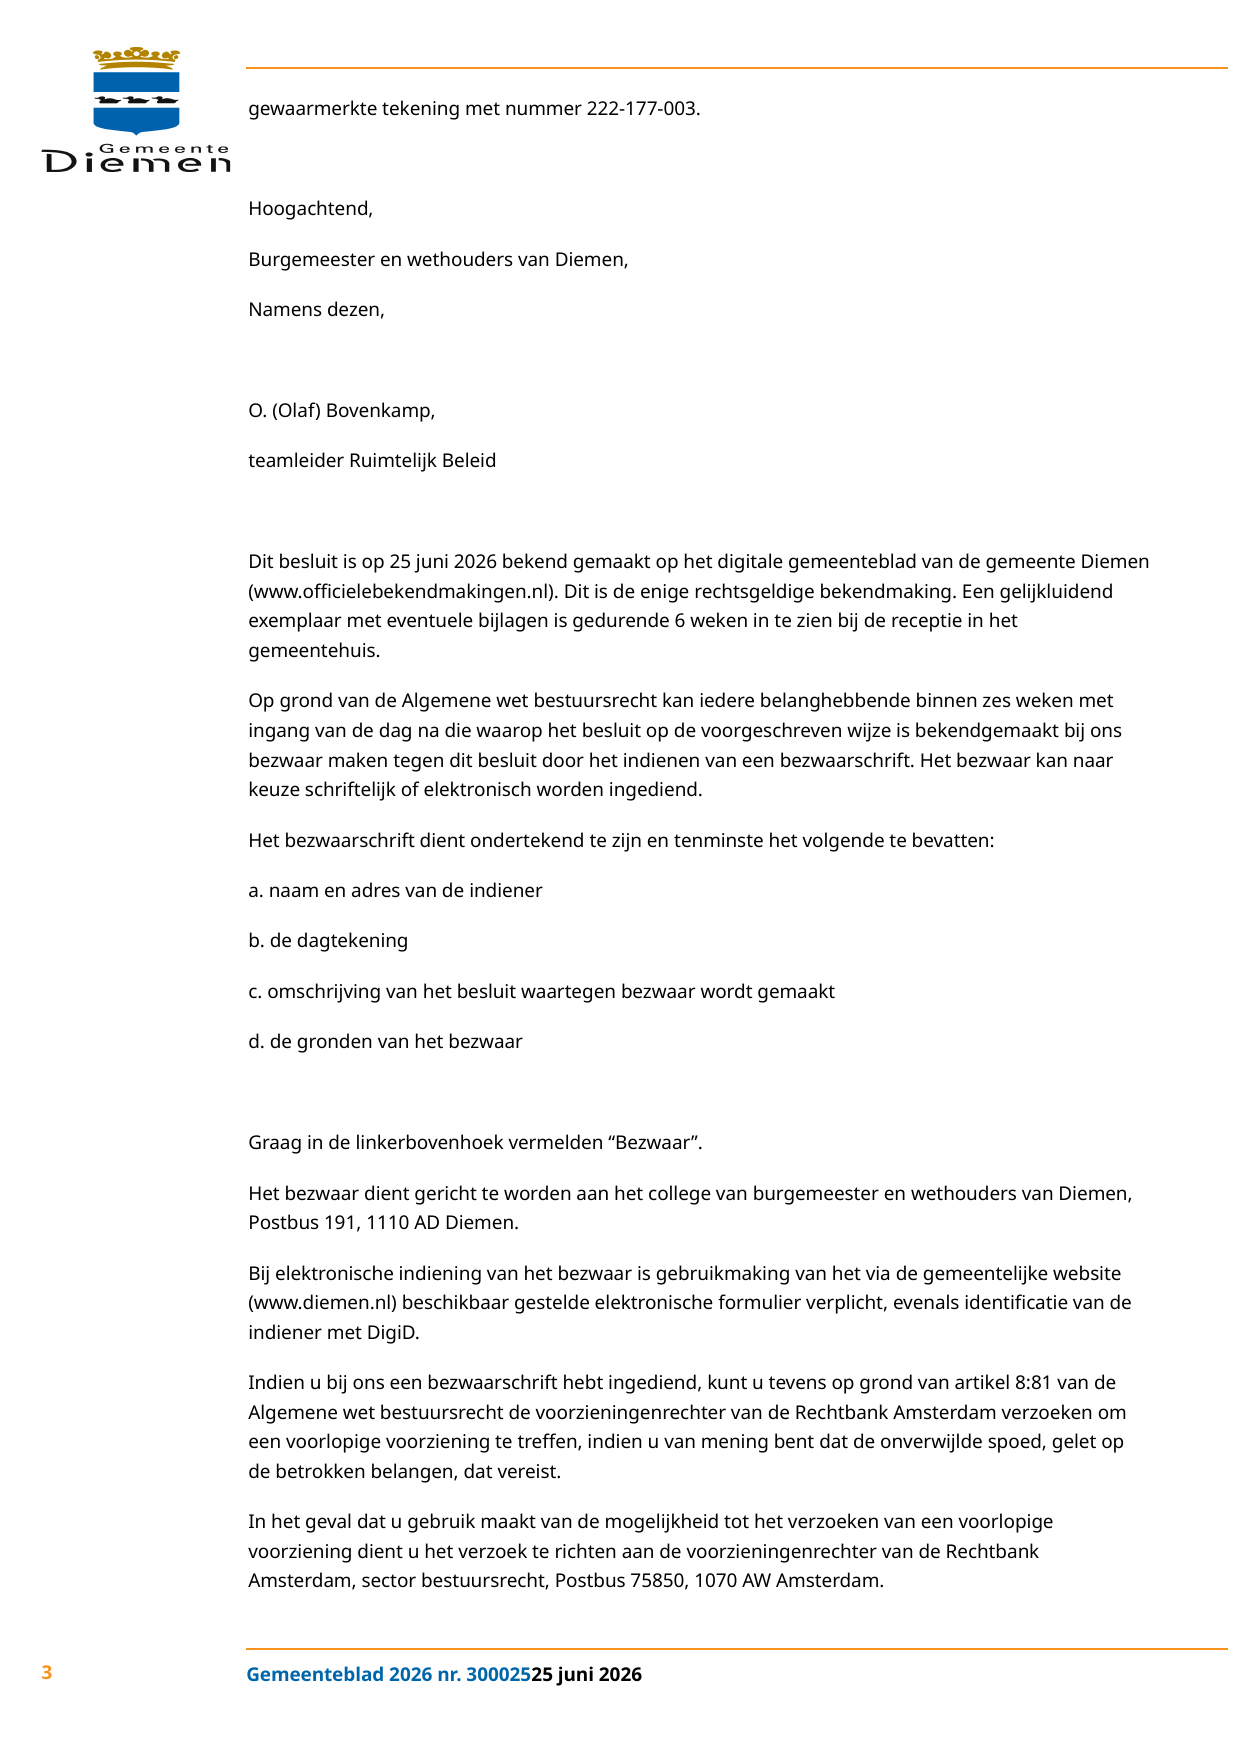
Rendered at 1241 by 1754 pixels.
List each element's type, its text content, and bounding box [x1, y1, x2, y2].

picture [41, 47, 231, 172]
text teamleider Ruimtelijk Beleid [248, 448, 1152, 473]
text Graag in de linkerbovenhoek vermelden “Bezwaar”. [248, 1129, 1152, 1155]
text Dit besluit is op 25 juni 2026 bekend gemaakt op het digitale gemeenteblad van de gemeente Diemen (www.officielebekendmakingen.nl). Dit is de enige rechtsgeldige bekendmaking. Een gelijkluidend exemplaar met eventuele bijlagen is gedurende 6 weken in te zien bij de receptie in het gemeentehuis. [248, 548, 1152, 663]
text Het bezwaar dient gericht te worden aan het college van burgemeester en wethouders van Diemen, Postbus 191, 1110 AD Diemen. [248, 1180, 1152, 1235]
text Namens dezen, [248, 296, 1152, 322]
text d. de gronden van het bezwaar [248, 1028, 1152, 1054]
text O. (Olaf) Bovenkamp, [248, 397, 1152, 423]
text Bij elektronische indiening van het bezwaar is gebruikmaking van het via de gemeentelijke website (www.diemen.nl) beschikbaar gestelde elektronische formulier verplicht, evenals identificatie van de indiener met DigiD. [248, 1260, 1152, 1345]
text gewaarmerkte tekening met nummer 222-177-003. [248, 95, 1152, 121]
text Burgemeester en wethouders van Diemen, [248, 246, 1152, 272]
text Op grond van de Algemene wet bestuursrecht kan iedere belanghebbende binnen zes weken met ingang van de dag na die waarop het besluit op de voorgeschreven wijze is bekendgemaakt bij ons bezwaar maken tegen dit besluit door het indienen van een bezwaarschrift. Het bezwaar kan naar keuze schriftelijk of elektronisch worden ingediend. [248, 688, 1152, 802]
text Indien u bij ons een bezwaarschrift hebt ingediend, kunt u tevens op grond van artikel 8:81 van de Algemene wet bestuursrecht de voorzieningenrechter van de Rechtbank Amsterdam verzoeken om een voorlopige voorziening te treffen, indien u van mening bent dat de onverwijlde spoed, gelet op de betrokken belangen, dat vereist. [248, 1369, 1152, 1484]
text Hoogachtend, [248, 196, 1152, 221]
text In het geval dat u gebruik maakt van de mogelijkheid tot het verzoeken van een voorlopige voorziening dient u het verzoek te richten aan de voorzieningenrechter van de Rechtbank Amsterdam, sector bestuursrecht, Postbus 75850, 1070 AW Amsterdam. [248, 1508, 1152, 1593]
text Het bezwaarschrift dient ondertekend te zijn en tenminste het volgende te bevatten: [248, 827, 1152, 853]
text a. naam en adres van de indiener [248, 877, 1152, 903]
text b. de dagtekening [248, 928, 1152, 953]
text c. omschrijving van het besluit waartegen bezwaar wordt gemaakt [248, 978, 1152, 1004]
